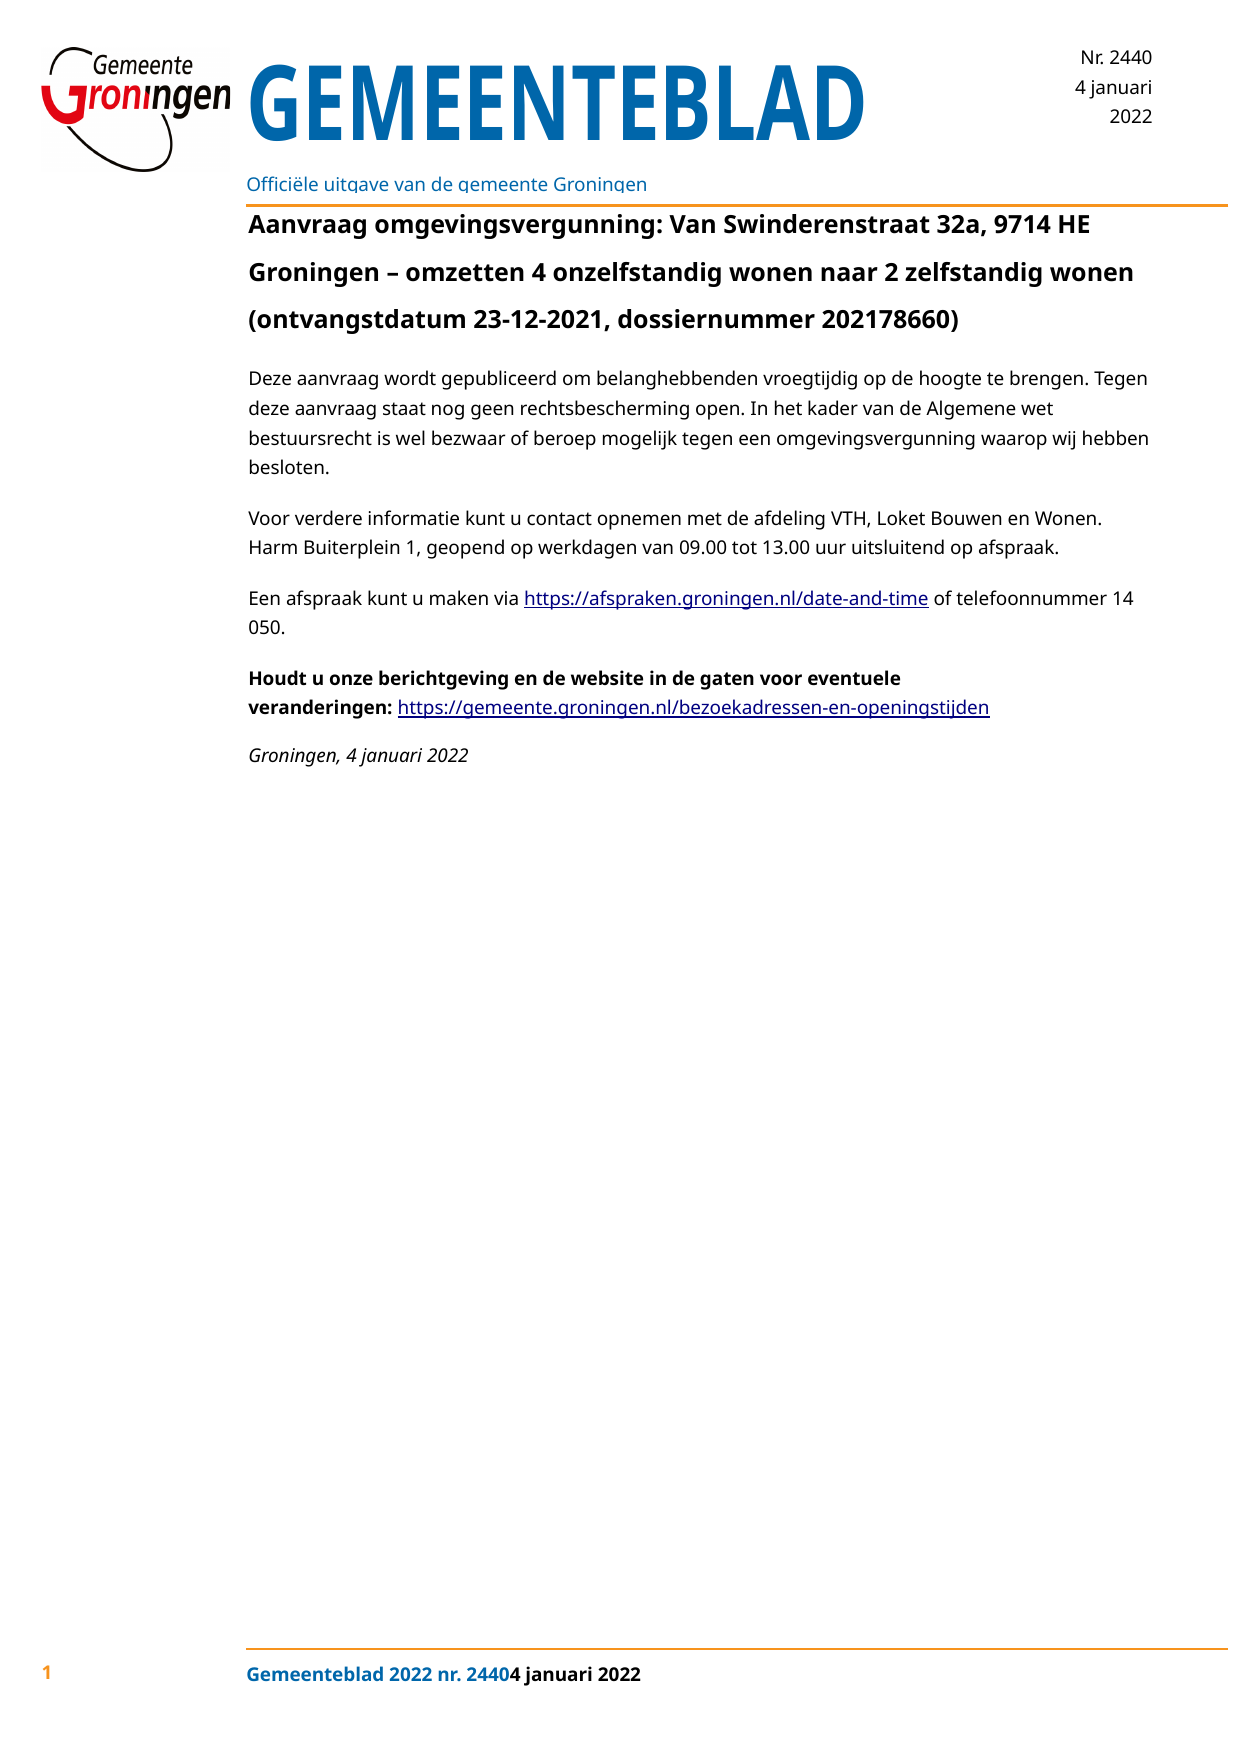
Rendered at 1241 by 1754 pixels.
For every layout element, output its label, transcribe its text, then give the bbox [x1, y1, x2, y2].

text Een afspraak kunt u maken via https://afspraken.groningen.nl/date-and-time of telefoonnummer 14 050. [248, 585, 1152, 640]
text Groningen, 4 januari 2022 [248, 742, 1152, 768]
text Deze aanvraag wordt gepubliceerd om belanghebbenden vroegtijdig op de hoogte te brengen. Tegen deze aanvraag staat nog geen rechtsbescherming open. In het kader van de Algemene wet bestuursrecht is wel bezwaar of beroep mogelijk tegen een omgevingsvergunning waarop wij hebben besloten. [248, 366, 1152, 480]
text Voor verdere informatie kunt u contact opnemen met de afdeling VTH, Loket Bouwen en Wonen. Harm Buiterplein 1, geopend op werkdagen van 09.00 tot 13.00 uur uitsluitend op afspraak. [248, 505, 1152, 560]
text Aanvraag omgevingsvergunning: Van Swinderenstraat 32a, 9714 HE Groningen – omzetten 4 onzelfstandig wonen naar 2 zelfstandig wonen (ontvangstdatum 23-12-2021, dossiernummer 202178660) [248, 207, 1152, 336]
text Houdt u onze berichtgeving en de website in de gaten voor eventuele veranderingen: https://gemeente.groningen.nl/bezoekadressen-en-openingstijden [248, 665, 1152, 720]
picture [41, 47, 231, 172]
